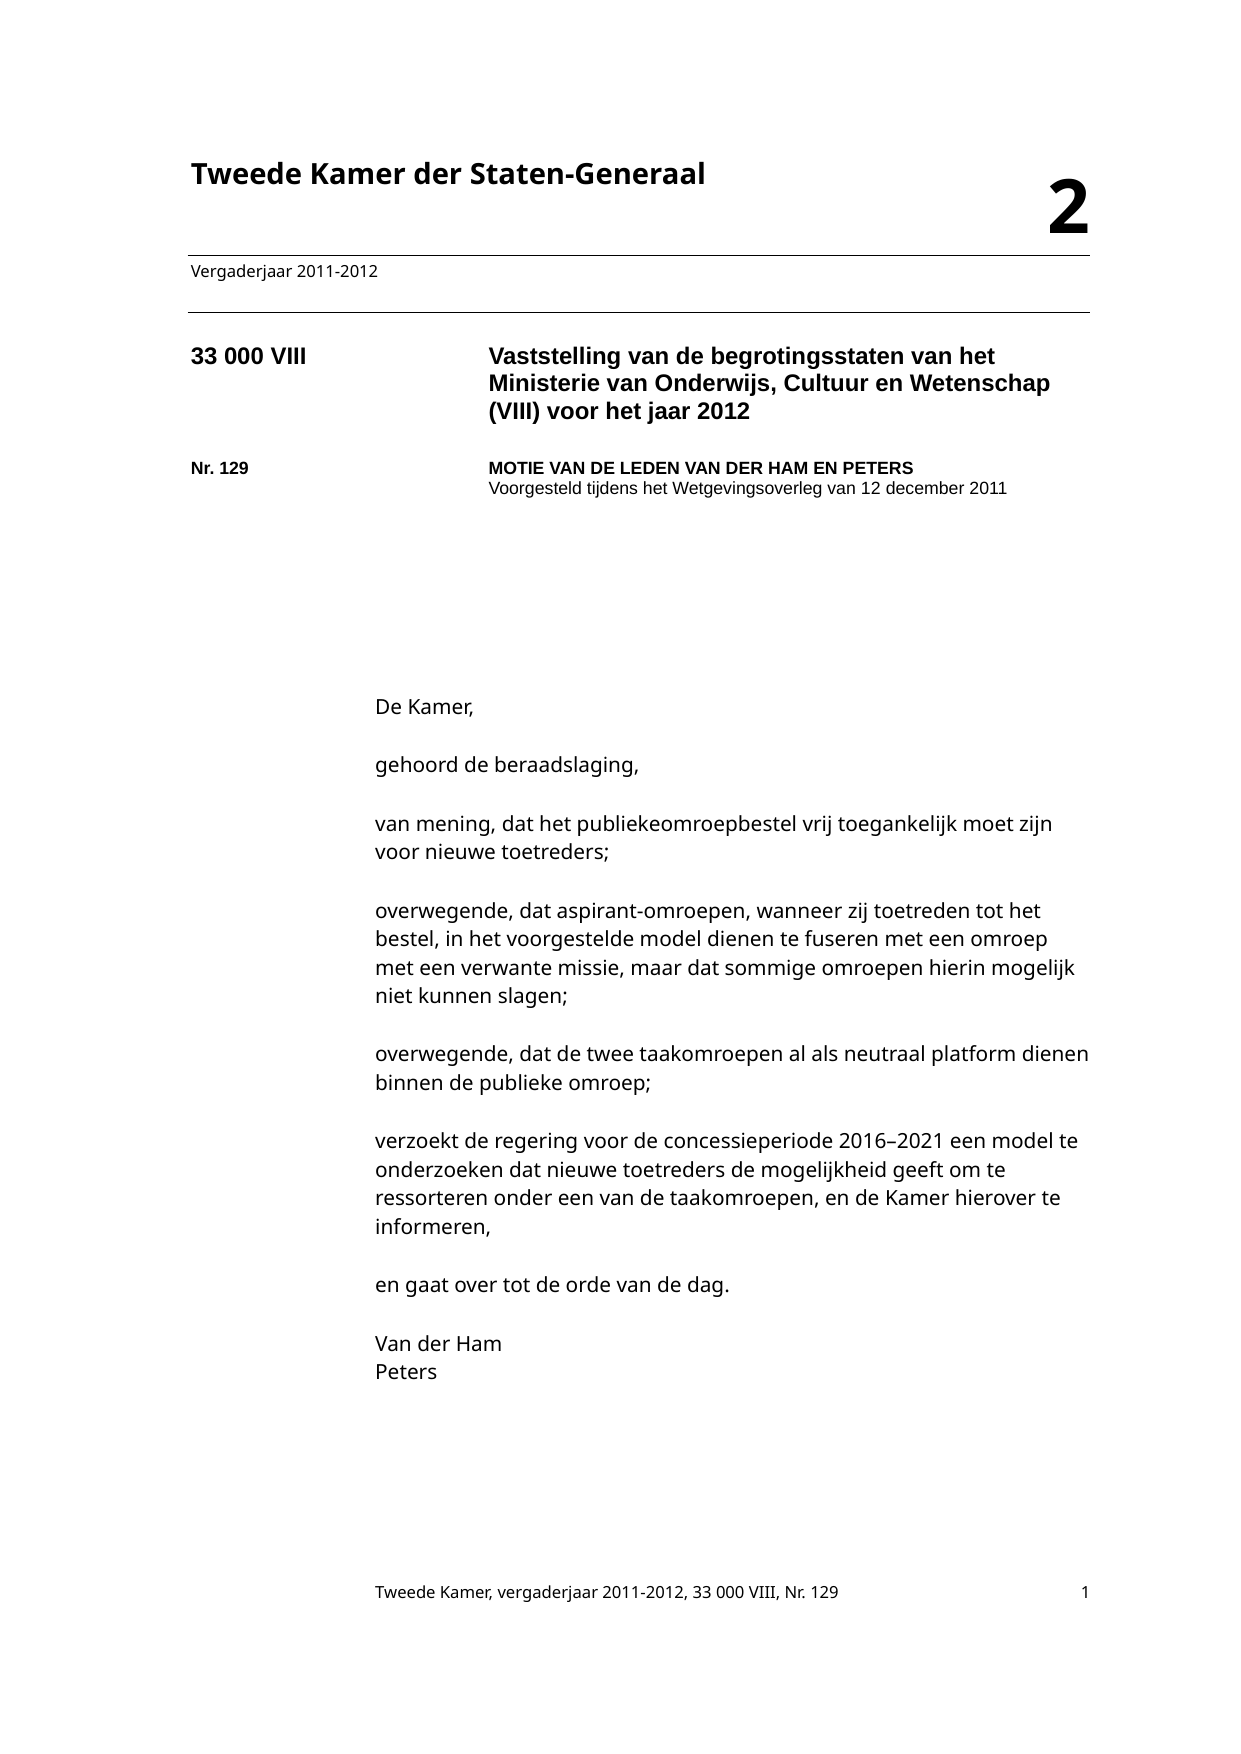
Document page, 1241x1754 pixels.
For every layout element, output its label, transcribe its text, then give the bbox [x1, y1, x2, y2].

text overwegende, dat de twee taakomroepen al als neutraal platform dienen binnen de publieke omroep; [375, 1039, 1090, 1096]
table_header Tweede Kamer der Staten-Generaal [188, 150, 909, 255]
text en gaat over tot de orde van de dag. [375, 1270, 1090, 1299]
text overwegende, dat aspirant-omroepen, wanneer zij toetreden tot het bestel, in het voorgestelde model dienen te fuseren met een omroep met een verwante missie, maar dat sommige omroepen hierin mogelijk niet kunnen slagen; [375, 896, 1090, 1009]
table_header 2 [910, 150, 1090, 255]
text Van der Ham [375, 1329, 1090, 1357]
text van mening, dat het publiekeomroepbestel vrij toegankelijk moet zijn voor nieuwe toetreders; [375, 809, 1090, 866]
text verzoekt de regering voor de concessieperiode 2016–2021 een model te onderzoeken dat nieuwe toetreders de mogelijkheid geeft om te ressorteren onder een van de taakomroepen, en de Kamer hierover te informeren, [375, 1126, 1090, 1240]
table_cell Vaststelling van de begrotingsstaten van het Ministerie van Onderwijs, Cultuur en Wetenschap (VIII) voor het jaar 2012 [485, 339, 1090, 454]
text gehoord de beraadslaging, [375, 751, 1090, 779]
text De Kamer, [375, 692, 1090, 721]
table_cell [188, 313, 485, 339]
table_cell [485, 256, 1090, 312]
table_cell 33 000 VIII [188, 339, 485, 454]
table_cell MOTIE VAN DE LEDEN VAN DER HAM EN PETERS Voorgesteld tijdens het Wetgevingsoverleg van 12 december 2011 [485, 455, 1090, 573]
table_cell Vergaderjaar 2011-2012 [188, 256, 485, 312]
text Peters [375, 1357, 1090, 1386]
table_cell [485, 313, 1090, 339]
table_cell Nr. 129 [188, 455, 485, 573]
